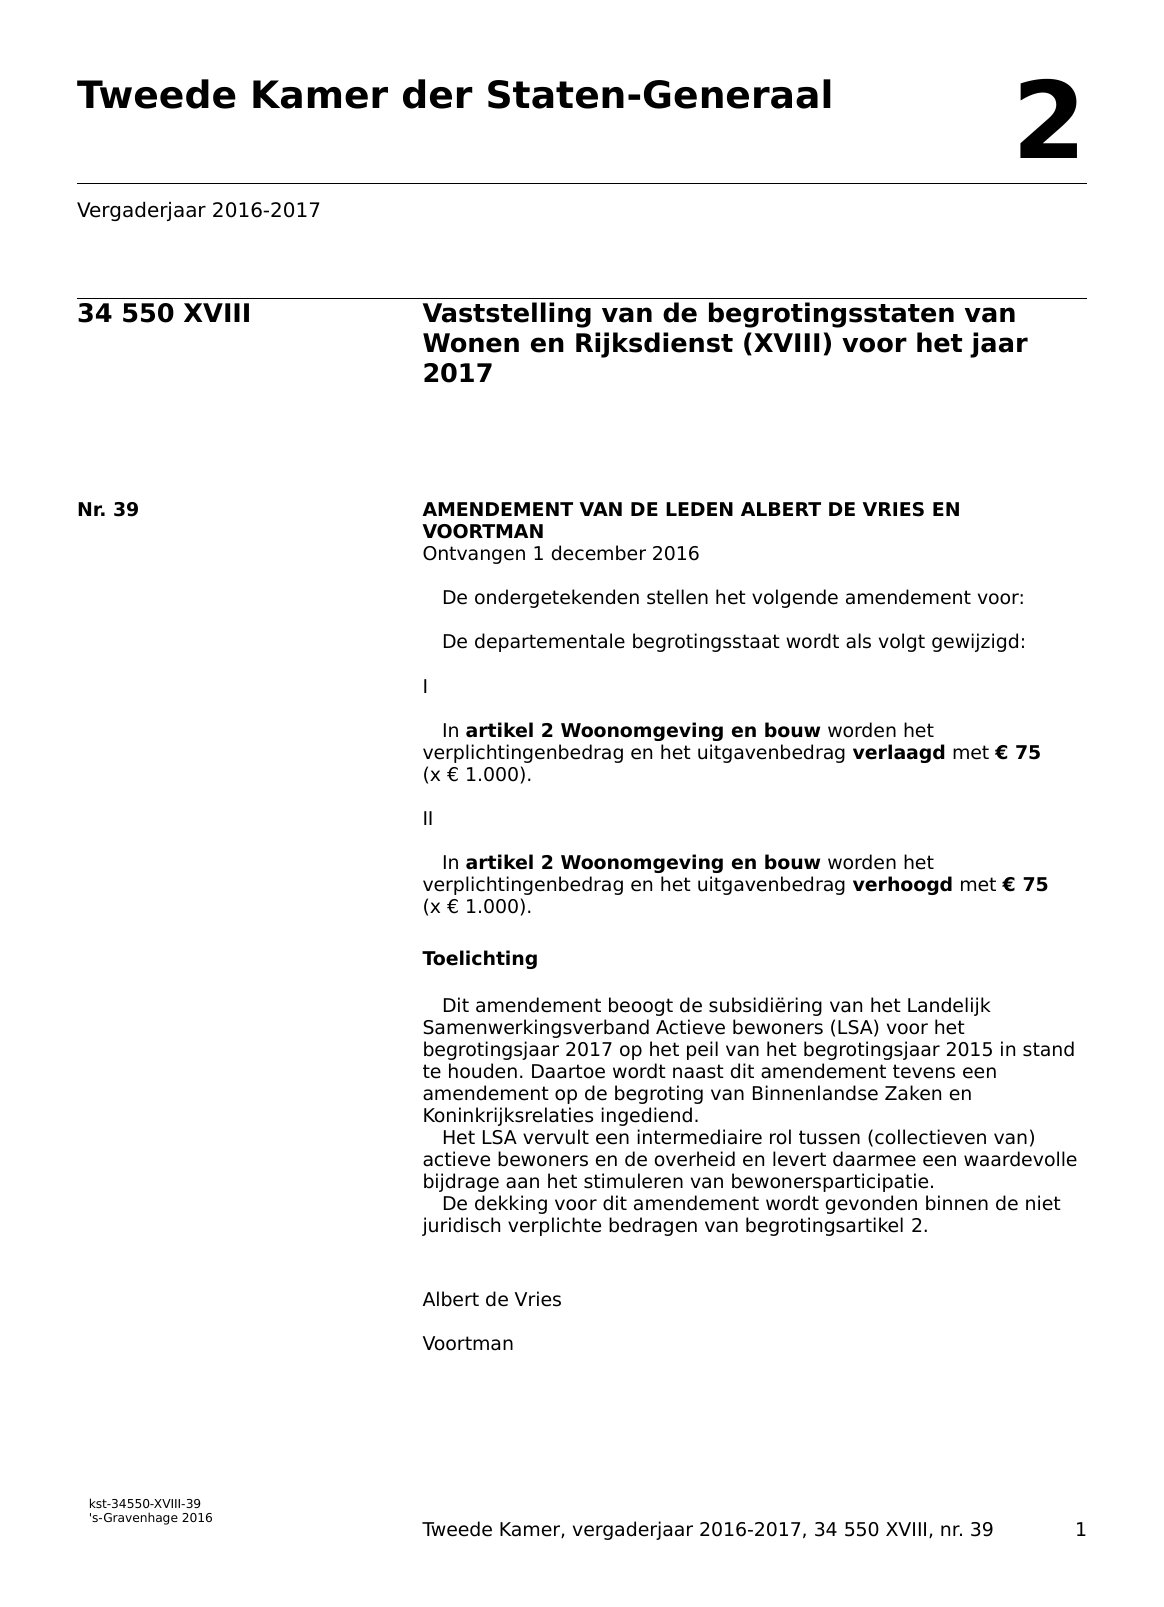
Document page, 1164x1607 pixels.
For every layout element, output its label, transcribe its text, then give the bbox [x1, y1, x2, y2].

text I [422, 676, 1087, 697]
text Ontvangen 1 december 2016 [422, 543, 1087, 565]
text Albert de Vries Voortman [422, 1267, 1087, 1354]
subtitle Nr. 39 AMENDEMENT VAN DE LEDEN ALBERT DE VRIES EN VOORTMAN [77, 499, 1087, 543]
text Het LSA vervult een intermediaire rol tussen (collectieven van) actieve bewoners en de overheid en levert daarmee een waardevolle bijdrage aan het stimuleren van bewonersparticipatie. [422, 1127, 1087, 1193]
subtitle Toelichting [422, 948, 1087, 970]
text kst-34550-XVIII-39 [88, 1497, 323, 1511]
text 's-Gravenhage 2016 [88, 1511, 323, 1525]
text De dekking voor dit amendement wordt gevonden binnen de niet juridisch verplichte bedragen van begrotingsartikel 2. [422, 1193, 1087, 1237]
text In artikel 2 Woonomgeving en bouw worden het verplichtingenbedrag en het uitgavenbedrag verlaagd met € 75 (x € 1.000). [422, 720, 1087, 786]
text De ondergetekenden stellen het volgende amendement voor: [422, 587, 1087, 609]
text In artikel 2 Woonomgeving en bouw worden het verplichtingenbedrag en het uitgavenbedrag verhoogd met € 75 (x € 1.000). [422, 852, 1087, 918]
text II [422, 808, 1087, 830]
table_cell Vergaderjaar 2016-2017 [77, 184, 1087, 298]
table_header 2 [886, 59, 1087, 183]
text De departementale begrotingsstaat wordt als volgt gewijzigd: [422, 631, 1087, 653]
table_header Tweede Kamer der Staten-Generaal [77, 59, 886, 183]
subtitle 34 550 XVIII Vaststelling van de begrotingsstaten van Wonen en Rijksdienst (XVIII) voor het jaar 2017 [77, 299, 1087, 388]
text Dit amendement beoogt de subsidiëring van het Landelijk Samenwerkingsverband Actieve bewoners (LSA) voor het begrotingsjaar 2017 op het peil van het begrotingsjaar 2015 in stand te houden. Daartoe wordt naast dit amendement tevens een amendement op de begroting van Binnenlandse Zaken en Koninkrijksrelaties ingediend. [422, 995, 1087, 1127]
